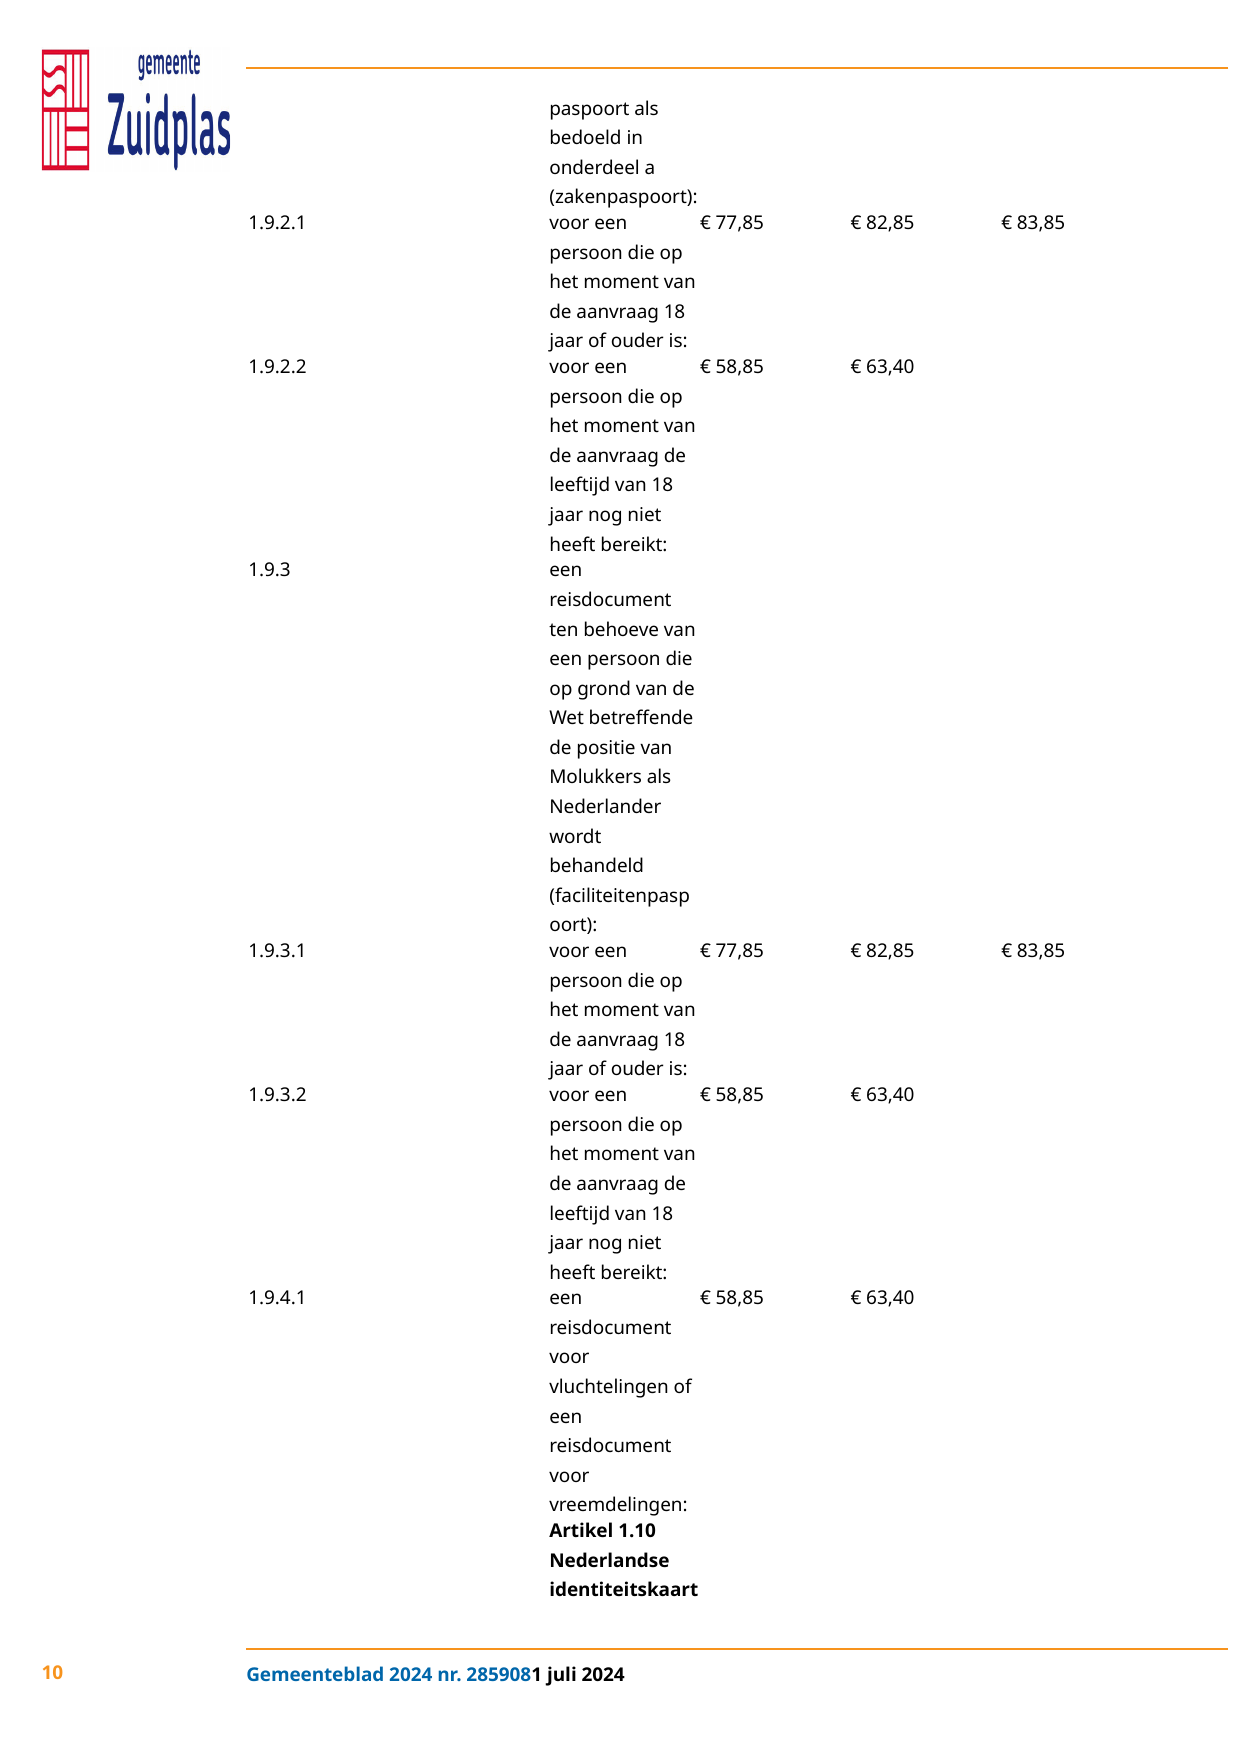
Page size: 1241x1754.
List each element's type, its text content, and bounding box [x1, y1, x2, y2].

table_cell [399, 95, 549, 209]
picture [41, 47, 231, 172]
table_cell voor een persoon die op het moment van de aanvraag de leeftijd van 18 jaar nog niet heeft bereikt: [549, 1081, 700, 1284]
table_cell € 82,85 [850, 937, 1001, 1081]
table_cell 1.9.3.1 [248, 937, 398, 1081]
table_cell [399, 557, 549, 937]
table_cell voor een persoon die op het moment van de aanvraag 18 jaar of ouder is: [549, 937, 700, 1081]
table_cell 1.9.2.1 [248, 209, 398, 353]
table_cell [850, 95, 1001, 209]
table_cell [1001, 1081, 1152, 1284]
table_cell [1001, 1518, 1152, 1602]
table_cell € 58,85 [700, 1285, 850, 1517]
table_cell [1001, 1285, 1152, 1517]
table_cell [399, 1081, 549, 1284]
table_cell een reisdocument voor vluchtelingen of een reisdocument voor vreemdelingen: [549, 1285, 700, 1517]
table_cell € 63,40 [850, 1081, 1001, 1284]
table_cell € 82,85 [850, 209, 1001, 353]
table_cell [399, 353, 549, 557]
table_cell 1.9.4.1 [248, 1285, 398, 1517]
table_cell een reisdocument ten behoeve van een persoon die op grond van de Wet betreffende de positie van Molukkers als Nederlander wordt behandeld (faciliteitenpaspoort): [549, 557, 700, 937]
table_cell [1001, 95, 1152, 209]
table_cell Artikel 1.10 Nederlandse identiteitskaart [549, 1518, 700, 1602]
table_cell [700, 95, 850, 209]
table_cell [1001, 557, 1152, 937]
table_cell [399, 1285, 549, 1517]
table_cell 1.9.3.2 [248, 1081, 398, 1284]
table_cell [700, 557, 850, 937]
table_cell paspoort als bedoeld in onderdeel a (zakenpaspoort): [549, 95, 700, 209]
table_cell € 77,85 [700, 937, 850, 1081]
table_cell € 58,85 [700, 1081, 850, 1284]
table_cell [248, 95, 398, 209]
table_cell [850, 557, 1001, 937]
table_cell 1.9.2.2 [248, 353, 398, 557]
table_cell [850, 1518, 1001, 1602]
table_cell [399, 937, 549, 1081]
table_cell € 63,40 [850, 1285, 1001, 1517]
table_cell voor een persoon die op het moment van de aanvraag de leeftijd van 18 jaar nog niet heeft bereikt: [549, 353, 700, 557]
table_cell 1.9.3 [248, 557, 398, 937]
table_cell € 58,85 [700, 353, 850, 557]
table_cell € 77,85 [700, 209, 850, 353]
table_cell [248, 1518, 398, 1602]
table_cell € 63,40 [850, 353, 1001, 557]
table_cell [399, 1518, 549, 1602]
table_cell € 83,85 [1001, 937, 1152, 1081]
table_cell [1001, 353, 1152, 557]
table_cell [399, 209, 549, 353]
table_cell voor een persoon die op het moment van de aanvraag 18 jaar of ouder is: [549, 209, 700, 353]
table_cell [700, 1518, 850, 1602]
table_cell € 83,85 [1001, 209, 1152, 353]
